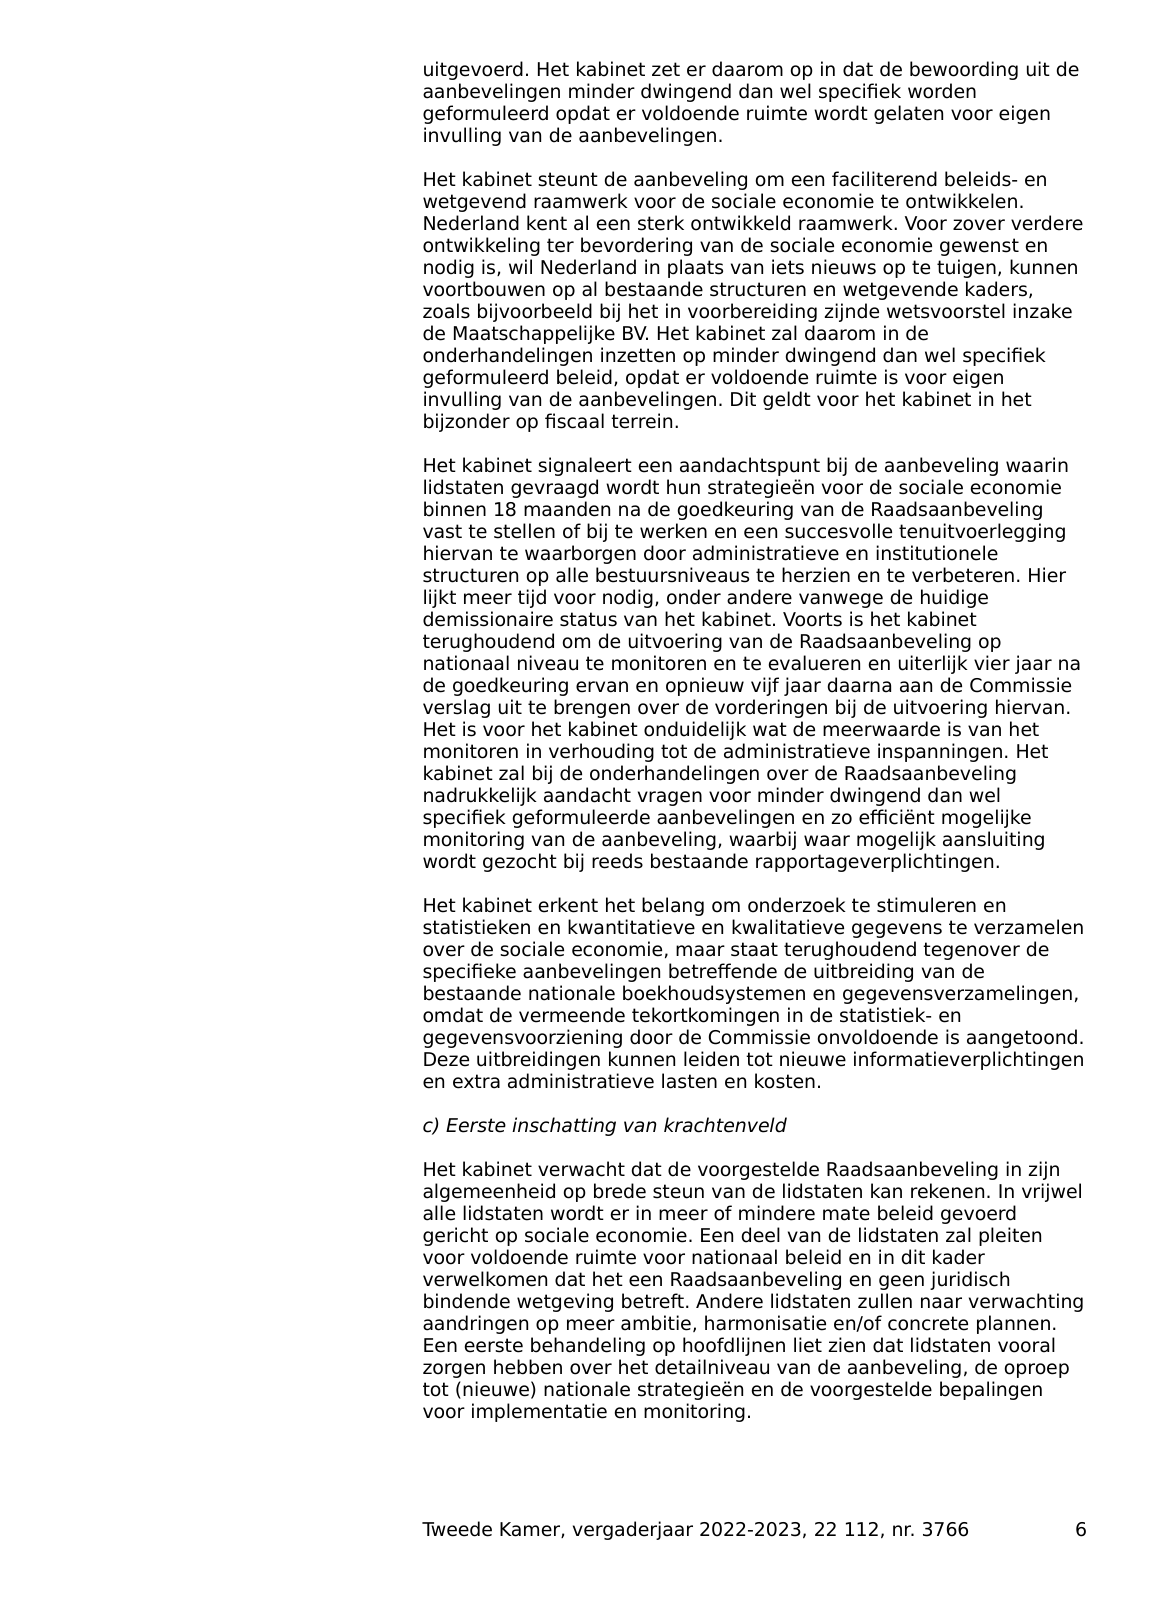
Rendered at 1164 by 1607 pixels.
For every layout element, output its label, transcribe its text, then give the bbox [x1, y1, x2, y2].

subtitle c) Eerste inschatting van krachtenveld [422, 1115, 1087, 1137]
text Het kabinet erkent het belang om onderzoek te stimuleren en statistieken en kwantitatieve en kwalitatieve gegevens te verzamelen over de sociale economie, maar staat terughoudend tegenover de specifieke aanbevelingen betreffende de uitbreiding van de bestaande nationale boekhoudsystemen en gegevensverzamelingen, omdat de vermeende tekortkomingen in de statistiek- en gegevensvoorziening door de Commissie onvoldoende is aangetoond. Deze uitbreidingen kunnen leiden tot nieuwe informatieverplichtingen en extra administratieve lasten en kosten. [422, 895, 1087, 1093]
text Het kabinet verwacht dat de voorgestelde Raadsaanbeveling in zijn algemeenheid op brede steun van de lidstaten kan rekenen. In vrijwel alle lidstaten wordt er in meer of mindere mate beleid gevoerd gericht op sociale economie. Een deel van de lidstaten zal pleiten voor voldoende ruimte voor nationaal beleid en in dit kader verwelkomen dat het een Raadsaanbeveling en geen juridisch bindende wetgeving betreft. Andere lidstaten zullen naar verwachting aandringen op meer ambitie, harmonisatie en/of concrete plannen. Een eerste behandeling op hoofdlijnen liet zien dat lidstaten vooral zorgen hebben over het detailniveau van de aanbeveling, de oproep tot (nieuwe) nationale strategieën en de voorgestelde bepalingen voor implementatie en monitoring. [422, 1159, 1087, 1423]
text uitgevoerd. Het kabinet zet er daarom op in dat de bewoording uit de aanbevelingen minder dwingend dan wel specifiek worden geformuleerd opdat er voldoende ruimte wordt gelaten voor eigen invulling van de aanbevelingen. [422, 59, 1087, 147]
text Het kabinet signaleert een aandachtspunt bij de aanbeveling waarin lidstaten gevraagd wordt hun strategieën voor de sociale economie binnen 18 maanden na de goedkeuring van de Raadsaanbeveling vast te stellen of bij te werken en een succesvolle tenuitvoerlegging hiervan te waarborgen door administratieve en institutionele structuren op alle bestuursniveaus te herzien en te verbeteren. Hier lijkt meer tijd voor nodig, onder andere vanwege de huidige demissionaire status van het kabinet. Voorts is het kabinet terughoudend om de uitvoering van de Raadsaanbeveling op nationaal niveau te monitoren en te evalueren en uiterlijk vier jaar na de goedkeuring ervan en opnieuw vijf jaar daarna aan de Commissie verslag uit te brengen over de vorderingen bij de uitvoering hiervan. Het is voor het kabinet onduidelijk wat de meerwaarde is van het monitoren in verhouding tot de administratieve inspanningen. Het kabinet zal bij de onderhandelingen over de Raadsaanbeveling nadrukkelijk aandacht vragen voor minder dwingend dan wel specifiek geformuleerde aanbevelingen en zo efficiënt mogelijke monitoring van de aanbeveling, waarbij waar mogelijk aansluiting wordt gezocht bij reeds bestaande rapportageverplichtingen. [422, 455, 1087, 873]
text Het kabinet steunt de aanbeveling om een faciliterend beleids- en wetgevend raamwerk voor de sociale economie te ontwikkelen. Nederland kent al een sterk ontwikkeld raamwerk. Voor zover verdere ontwikkeling ter bevordering van de sociale economie gewenst en nodig is, wil Nederland in plaats van iets nieuws op te tuigen, kunnen voortbouwen op al bestaande structuren en wetgevende kaders, zoals bijvoorbeeld bij het in voorbereiding zijnde wetsvoorstel inzake de Maatschappelijke BV. Het kabinet zal daarom in de onderhandelingen inzetten op minder dwingend dan wel specifiek geformuleerd beleid, opdat er voldoende ruimte is voor eigen invulling van de aanbevelingen. Dit geldt voor het kabinet in het bijzonder op fiscaal terrein. [422, 169, 1087, 433]
